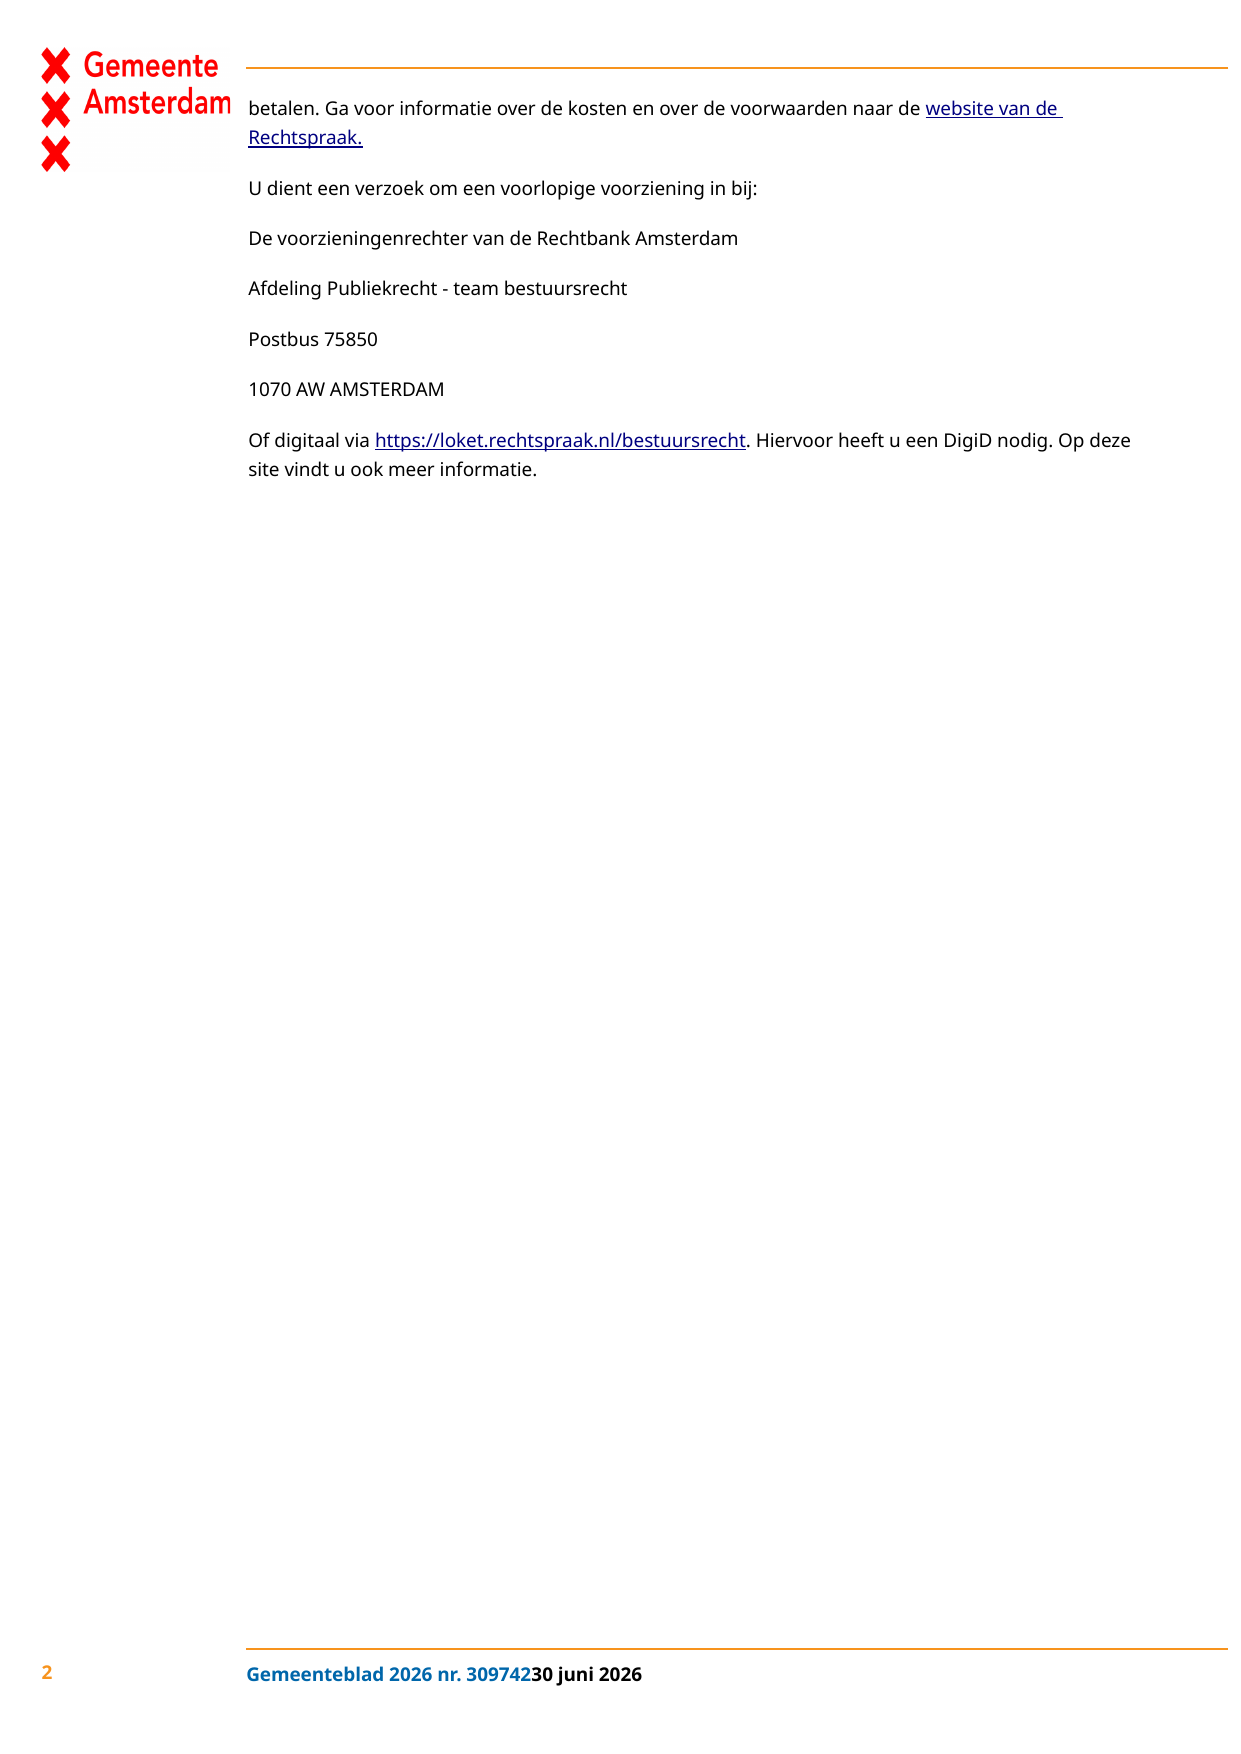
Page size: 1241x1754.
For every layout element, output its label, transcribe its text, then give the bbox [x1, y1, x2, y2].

picture [41, 47, 231, 172]
text Afdeling Publiekrecht - team bestuursrecht [248, 276, 1152, 301]
text 1070 AW AMSTERDAM [248, 376, 1152, 402]
text U dient een verzoek om een voorlopige voorziening in bij: [248, 175, 1152, 201]
text De voorzieningenrechter van de Rechtbank Amsterdam [248, 225, 1152, 251]
text betalen. Ga voor informatie over de kosten en over de voorwaarden naar de website van de Rechtspraak. [248, 95, 1152, 150]
text Of digitaal via https://loket.rechtspraak.nl/bestuursrecht. Hiervoor heeft u een DigiD nodig. Op deze site vindt u ook meer informatie. [248, 427, 1152, 482]
text Postbus 75850 [248, 326, 1152, 352]
